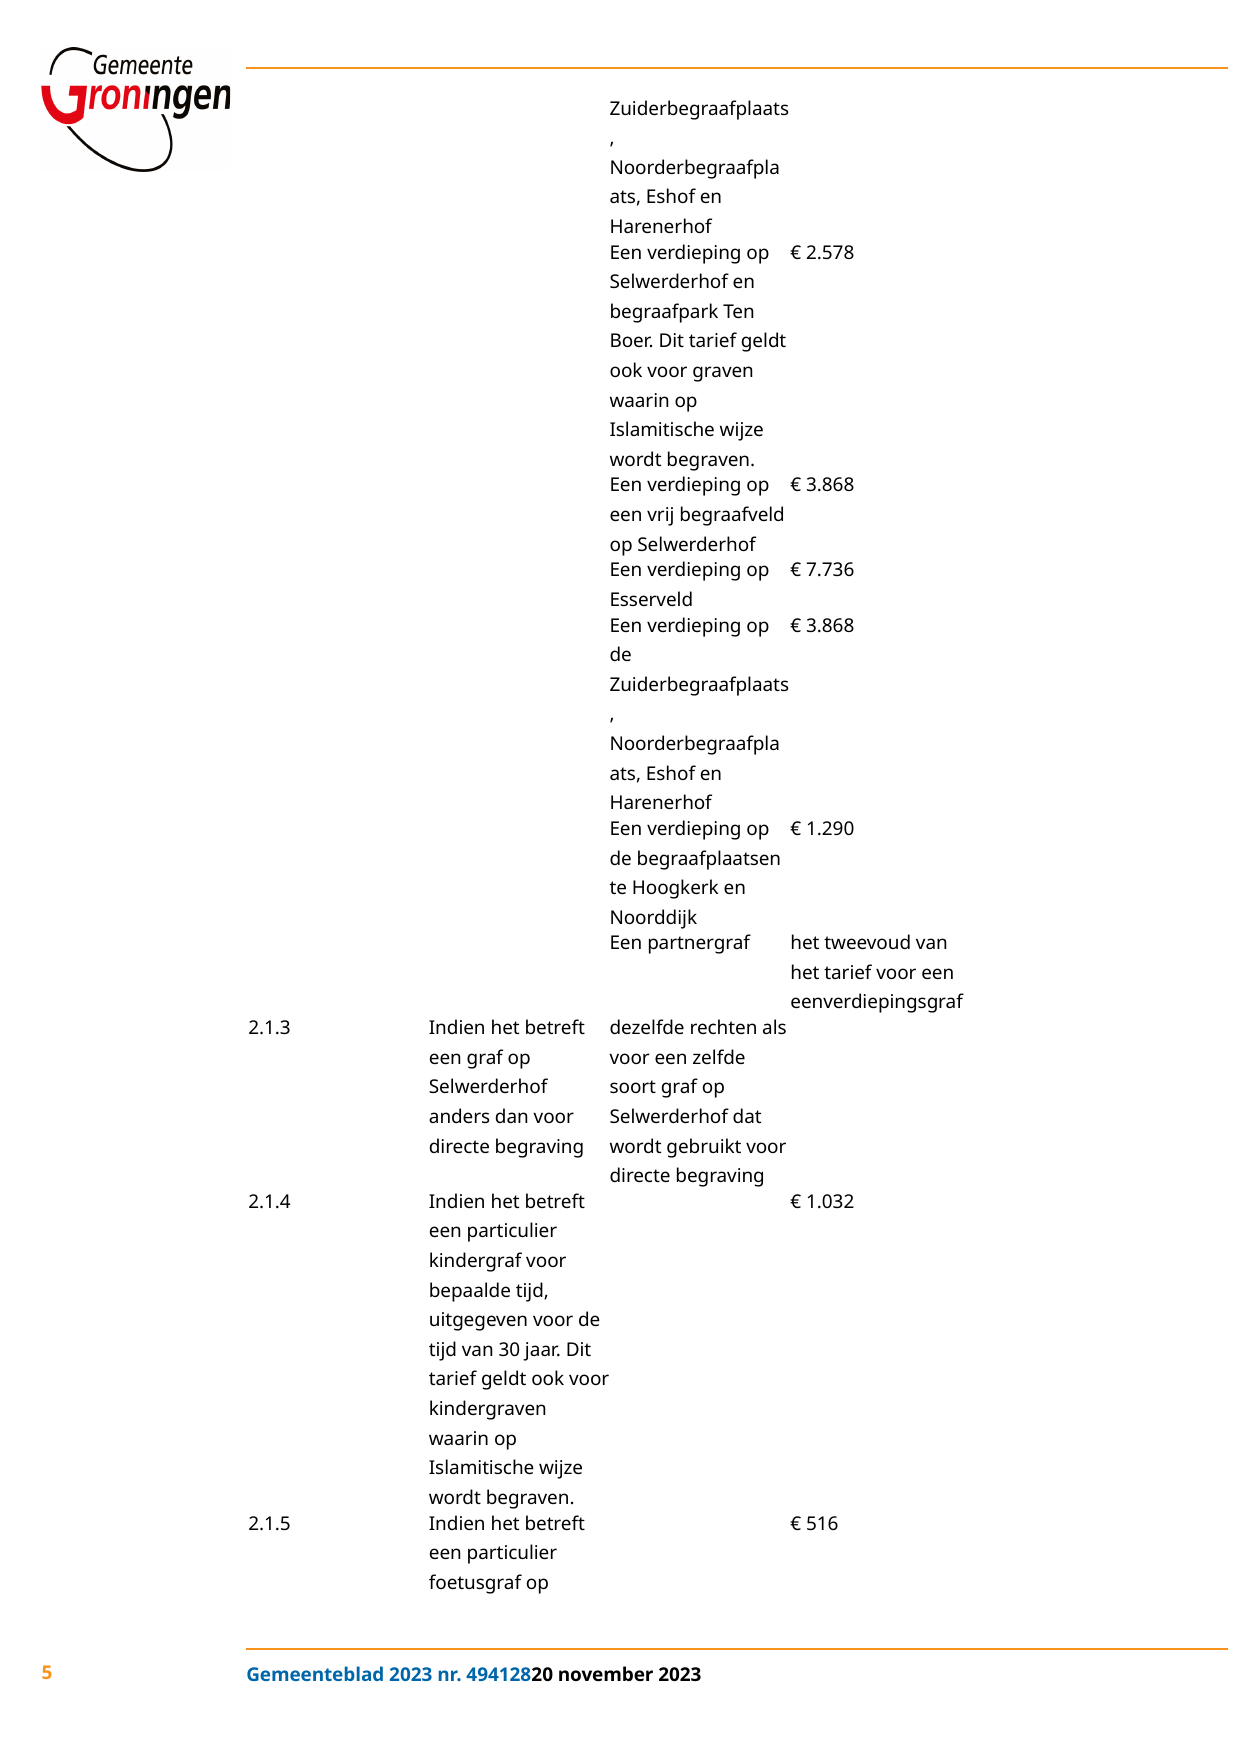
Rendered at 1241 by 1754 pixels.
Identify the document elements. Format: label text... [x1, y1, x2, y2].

table_cell € 1.032 [790, 1188, 971, 1510]
table_cell € 1.290 [790, 815, 971, 929]
table_cell [971, 1066, 1152, 1188]
table_cell Indien het betreft een particulier kindergraf voor bepaalde tijd, uitgegeven voor de tijd van 30 jaar. Dit tarief geldt ook voor kindergraven waarin op Islamitische wijze wordt begraven. [429, 1188, 609, 1510]
table_cell [248, 95, 429, 1014]
table_cell 2.1.3 [248, 1015, 429, 1188]
table_cell € 516 [790, 1510, 971, 1594]
table_cell Zuiderbegraafplaats, Noorderbegraafplaats, Eshof en Harenerhof [609, 95, 790, 239]
table_cell 2.1.4 [248, 1188, 429, 1510]
table_cell € 3.868 [790, 472, 971, 557]
table_cell [609, 1510, 790, 1594]
table_cell dezelfde rechten als voor een zelfde soort graf op Selwerderhof dat wordt gebruikt voor directe begraving [609, 1015, 790, 1188]
table_cell € 2.578 [790, 239, 971, 472]
table_cell Een partnergraf [609, 930, 790, 1014]
table_cell [971, 1040, 1152, 1066]
table_cell 2.1.5 [248, 1510, 429, 1594]
table_cell het tweevoud van het tarief voor een eenverdiepingsgraf [790, 930, 971, 1014]
table_cell € 3.868 [790, 612, 971, 815]
picture [41, 47, 231, 172]
table_cell [429, 95, 609, 1014]
table_cell Een verdieping op Selwerderhof en begraafpark Ten Boer. Dit tarief geldt ook voor graven waarin op Islamitische wijze wordt begraven. [609, 239, 790, 472]
table_cell Indien het betreft een graf op Selwerderhof anders dan voor directe begraving [429, 1015, 609, 1188]
table_cell € 7.736 [790, 557, 971, 612]
table_cell Een verdieping op de begraafplaatsen te Hoogkerk en Noorddijk [609, 815, 790, 929]
table_cell Indien het betreft een particulier foetusgraf op [429, 1510, 609, 1594]
table_cell [609, 1188, 790, 1510]
table_cell Een verdieping op Esserveld [609, 557, 790, 612]
table_cell [790, 1015, 971, 1188]
table_cell Een verdieping op de Zuiderbegraafplaats, Noorderbegraafplaats, Eshof en Harenerhof [609, 612, 790, 815]
table_cell [790, 95, 971, 239]
table_cell Een verdieping op een vrij begraafveld op Selwerderhof [609, 472, 790, 557]
